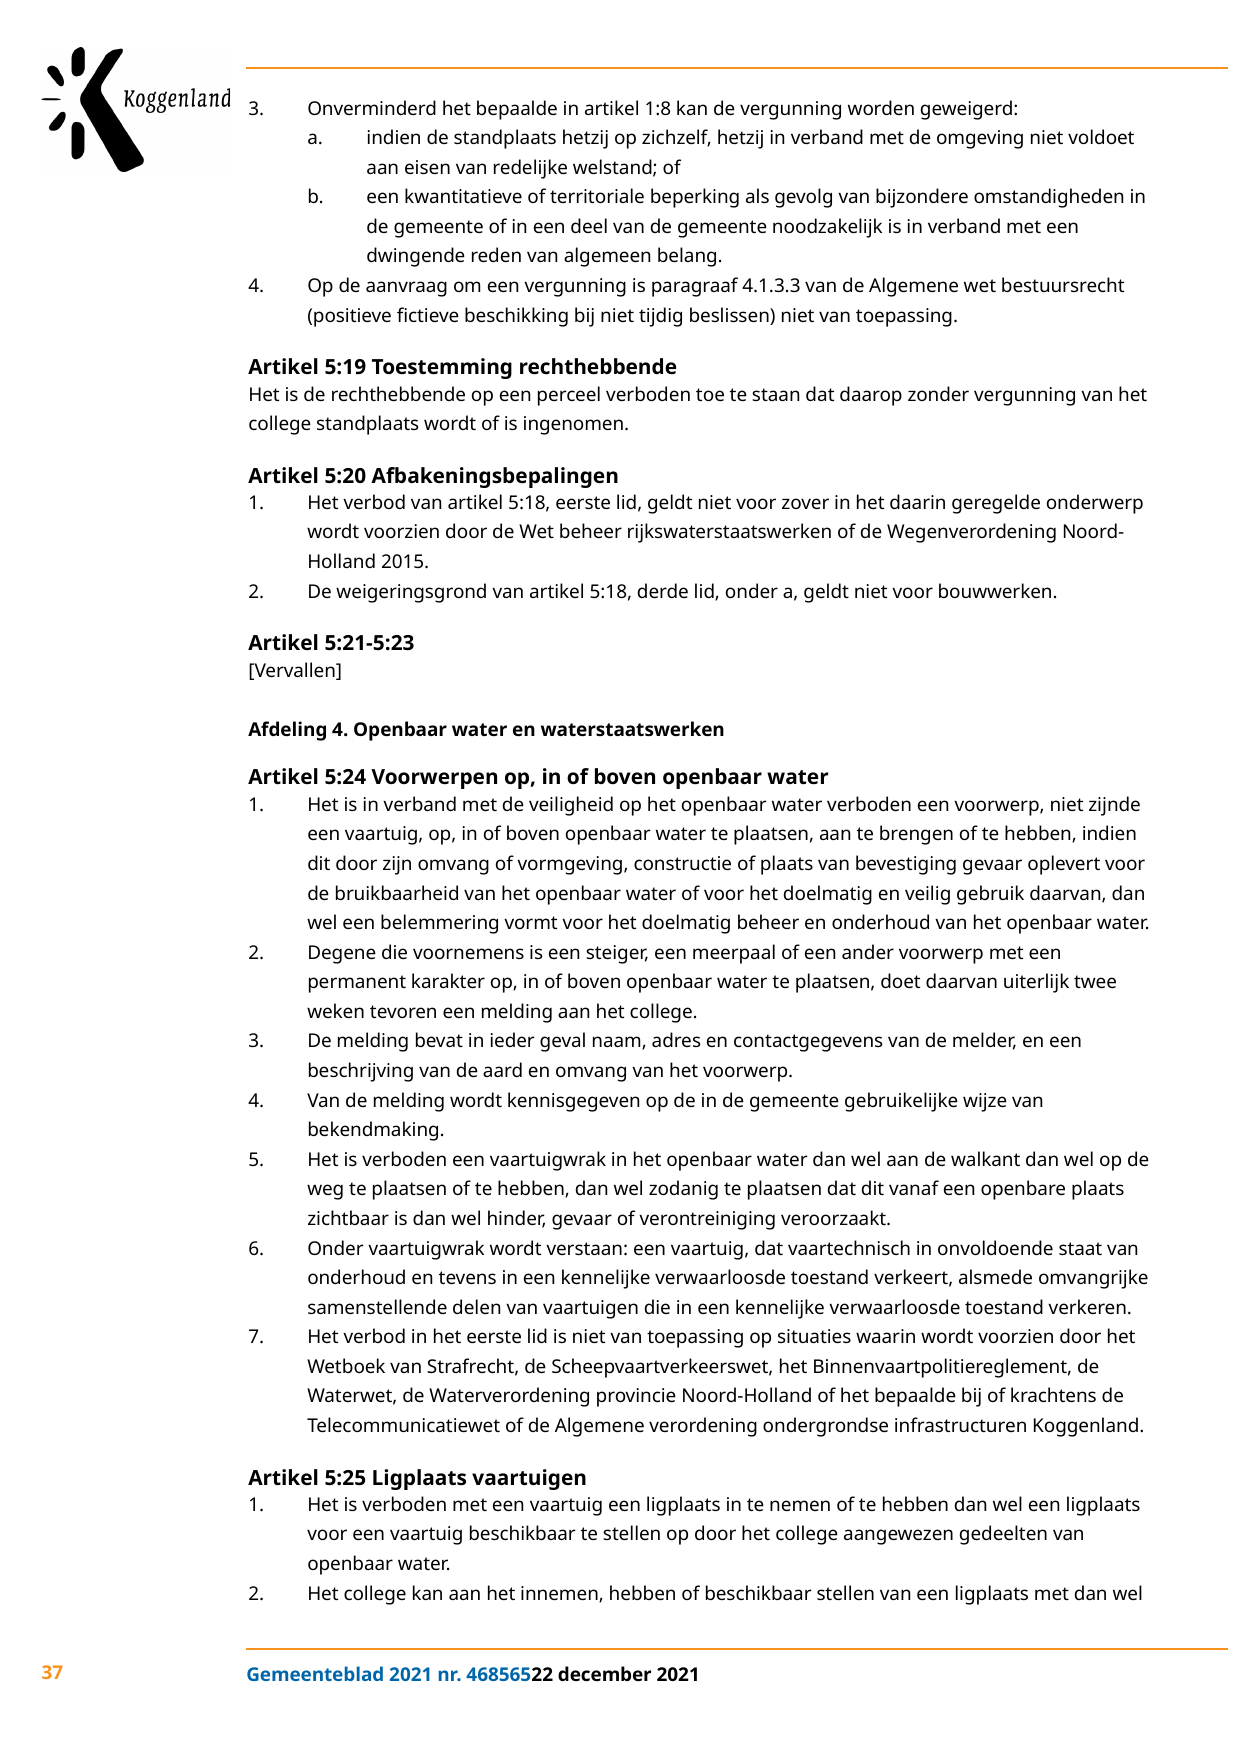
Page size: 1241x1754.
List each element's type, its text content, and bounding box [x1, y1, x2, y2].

list Het college kan aan het innemen, hebben of beschikbaar stellen van een ligplaats met dan wel [248, 1580, 1152, 1606]
list Het verbod in het eerste lid is niet van toepassing op situaties waarin wordt voorzien door het Wetboek van Strafrecht, de Scheepvaartverkeerswet, het Binnenvaartpolitiereglement, de Waterwet, de Waterverordening provincie Noord-Holland of het bepaalde bij of krachtens de Telecommunicatiewet of de Algemene verordening ondergrondse infrastructuren Koggenland. [248, 1323, 1152, 1438]
list Het is verboden met een vaartuig een ligplaats in te nemen of te hebben dan wel een ligplaats voor een vaartuig beschikbaar te stellen op door het college aangewezen gedeelten van openbaar water. [248, 1491, 1152, 1576]
text Artikel 5:20 Afbakeningsbepalingen [248, 461, 1152, 489]
text Het is de rechthebbende op een perceel verboden toe te staan dat daarop zonder vergunning van het college standplaats wordt of is ingenomen. [248, 381, 1152, 436]
list Onder vaartuigwrak wordt verstaan: een vaartuig, dat vaartechnisch in onvoldoende staat van onderhoud en tevens in een kennelijke verwaarloosde toestand verkeert, alsmede omvangrijke samenstellende delen van vaartuigen die in een kennelijke verwaarloosde toestand verkeren. [248, 1235, 1152, 1319]
list Onverminderd het bepaalde in artikel 1:8 kan de vergunning worden geweigerd: [248, 95, 1152, 121]
list een kwantitatieve of territoriale beperking als gevolg van bijzondere omstandigheden in de gemeente of in een deel van de gemeente noodzakelijk is in verband met een dwingende reden van algemeen belang. [307, 183, 1152, 268]
list Het is verboden een vaartuigwrak in het openbaar water dan wel aan de walkant dan wel op de weg te plaatsen of te hebben, dan wel zodanig te plaatsen dat dit vanaf een openbare plaats zichtbaar is dan wel hinder, gevaar of verontreiniging veroorzaakt. [248, 1146, 1152, 1231]
text Artikel 5:25 Ligplaats vaartuigen [248, 1463, 1152, 1491]
picture [41, 47, 231, 172]
text Afdeling 4. Openbaar water en waterstaatswerken [248, 716, 1152, 742]
list De melding bevat in ieder geval naam, adres en contactgegevens van de melder, en een beschrijving van de aard en omvang van het voorwerp. [248, 1028, 1152, 1083]
list Het verbod van artikel 5:18, eerste lid, geldt niet voor zover in het daarin geregelde onderwerp wordt voorzien door de Wet beheer rijkswaterstaatswerken of de Wegenverordening Noord-Holland 2015. [248, 489, 1152, 574]
list De weigeringsgrond van artikel 5:18, derde lid, onder a, geldt niet voor bouwwerken. [248, 578, 1152, 604]
list Het is in verband met de veiligheid op het openbaar water verboden een voorwerp, niet zijnde een vaartuig, op, in of boven openbaar water te plaatsen, aan te brengen of te hebben, indien dit door zijn omvang of vormgeving, constructie of plaats van bevestiging gevaar oplevert voor de bruikbaarheid van het openbaar water of voor het doelmatig en veilig gebruik daarvan, dan wel een belemmering vormt voor het doelmatig beheer en onderhoud van het openbaar water. [248, 791, 1152, 935]
list Degene die voornemens is een steiger, een meerpaal of een ander voorwerp met een permanent karakter op, in of boven openbaar water te plaatsen, doet daarvan uiterlijk twee weken tevoren een melding aan het college. [248, 939, 1152, 1024]
text Artikel 5:21-5:23 [248, 628, 1152, 657]
text Artikel 5:19 Toestemming rechthebbende [248, 352, 1152, 381]
list Op de aanvraag om een vergunning is paragraaf 4.1.3.3 van de Algemene wet bestuursrecht (positieve fictieve beschikking bij niet tijdig beslissen) niet van toepassing. [248, 272, 1152, 328]
text [Vervallen] [248, 657, 1152, 682]
list Van de melding wordt kennisgegeven op de in de gemeente gebruikelijke wijze van bekendmaking. [248, 1087, 1152, 1142]
list indien de standplaats hetzij op zichzelf, hetzij in verband met de omgeving niet voldoet aan eisen van redelijke welstand; of [307, 124, 1152, 180]
text Artikel 5:24 Voorwerpen op, in of boven openbaar water [248, 762, 1152, 791]
